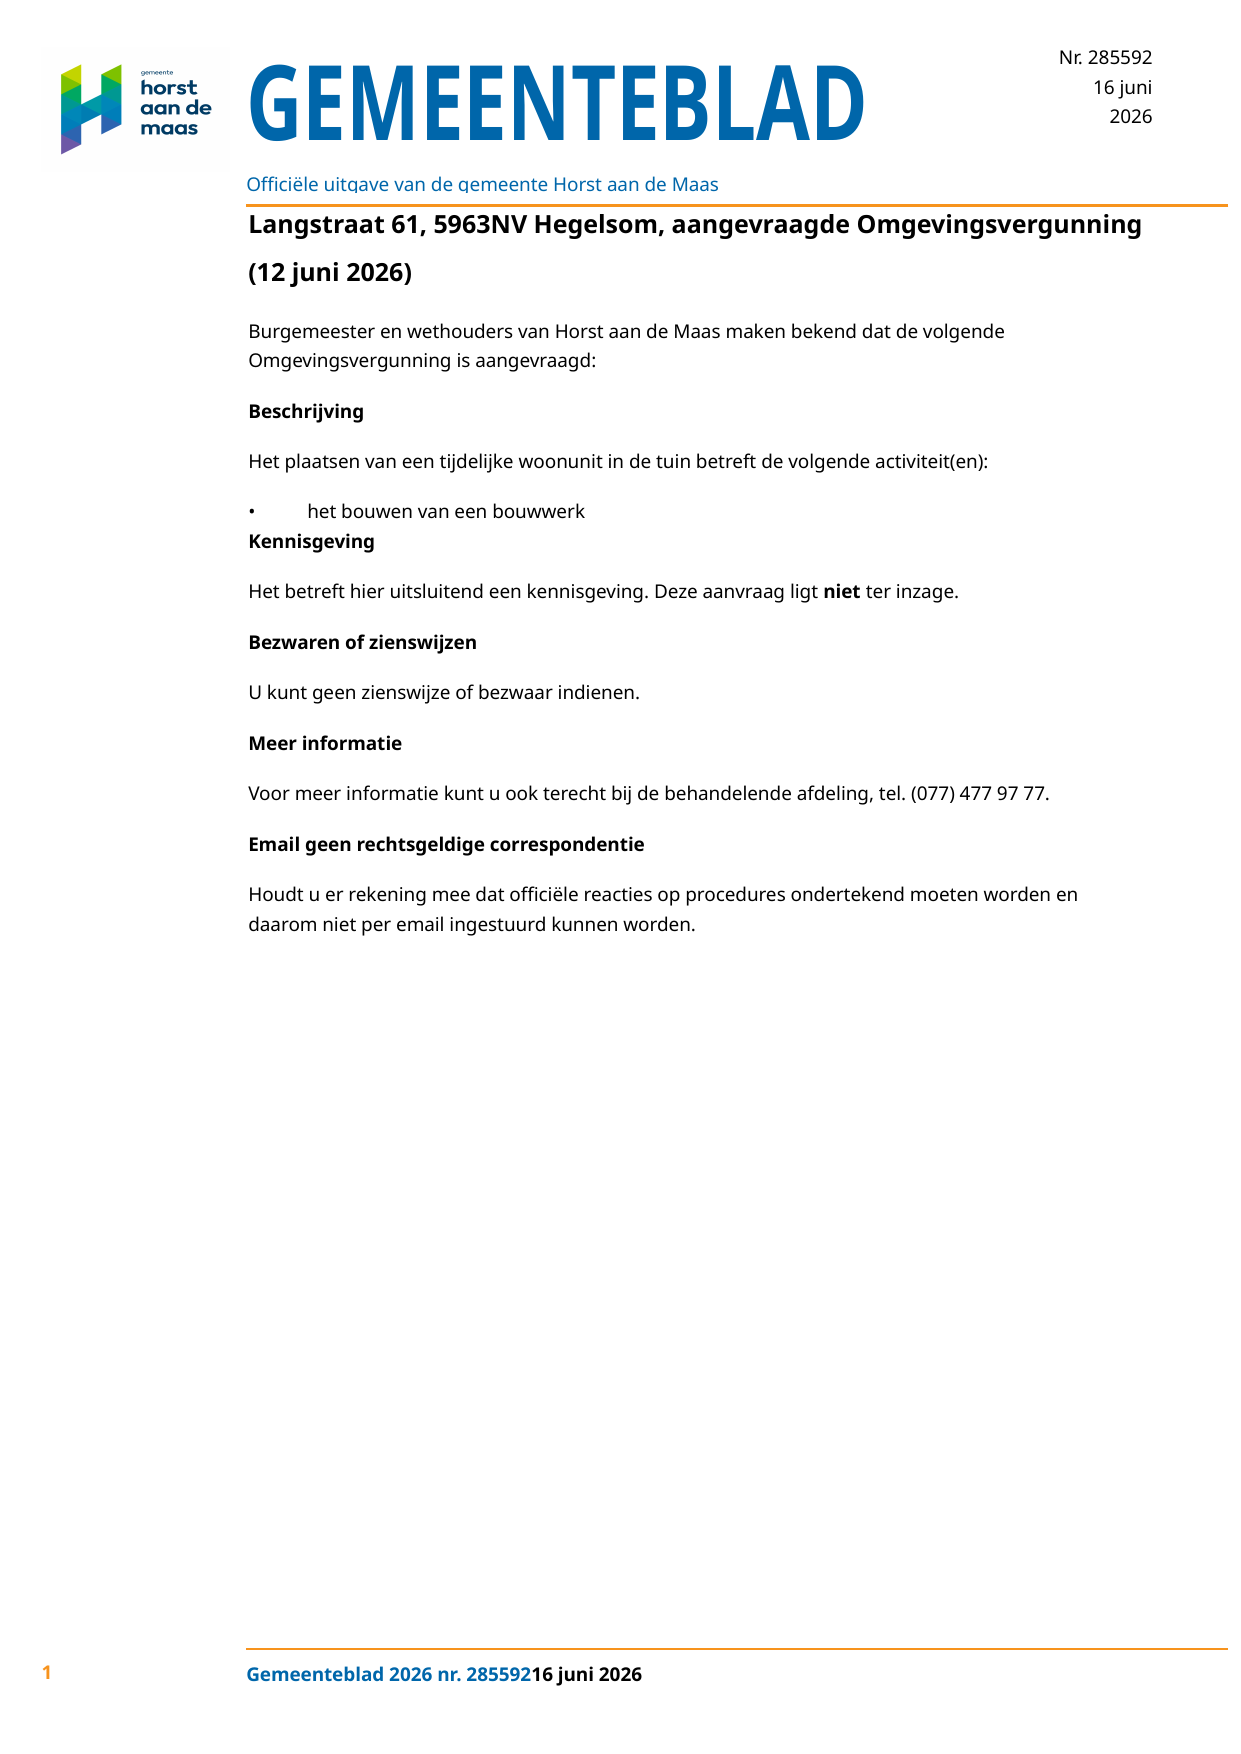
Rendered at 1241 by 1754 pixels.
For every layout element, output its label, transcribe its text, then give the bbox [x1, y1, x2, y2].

text Kennisgeving [248, 528, 1152, 554]
text Burgemeester en wethouders van Horst aan de Maas maken bekend dat de volgende Omgevingsvergunning is aangevraagd: [248, 318, 1152, 373]
text Voor meer informatie kunt u ook terecht bij de behandelende afdeling, tel. (077) 477 97 77. [248, 780, 1152, 806]
text Houdt u er rekening mee dat officiële reacties op procedures ondertekend moeten worden en daarom niet per email ingestuurd kunnen worden. [248, 881, 1152, 937]
list het bouwen van een bouwwerk [248, 499, 1152, 524]
text Meer informatie [248, 730, 1152, 756]
text U kunt geen zienswijze of bezwaar indienen. [248, 679, 1152, 705]
text Het plaatsen van een tijdelijke woonunit in de tuin betreft de volgende activiteit(en): [248, 448, 1152, 474]
text Beschrijving [248, 398, 1152, 424]
text Het betreft hier uitsluitend een kennisgeving. Deze aanvraag ligt niet ter inzage. [248, 579, 1152, 604]
picture [41, 47, 231, 172]
text Email geen rechtsgeldige correspondentie [248, 831, 1152, 857]
text Bezwaren of zienswijzen [248, 629, 1152, 655]
text Langstraat 61, 5963NV Hegelsom, aangevraagde Omgevingsvergunning (12 juni 2026) [248, 207, 1152, 288]
